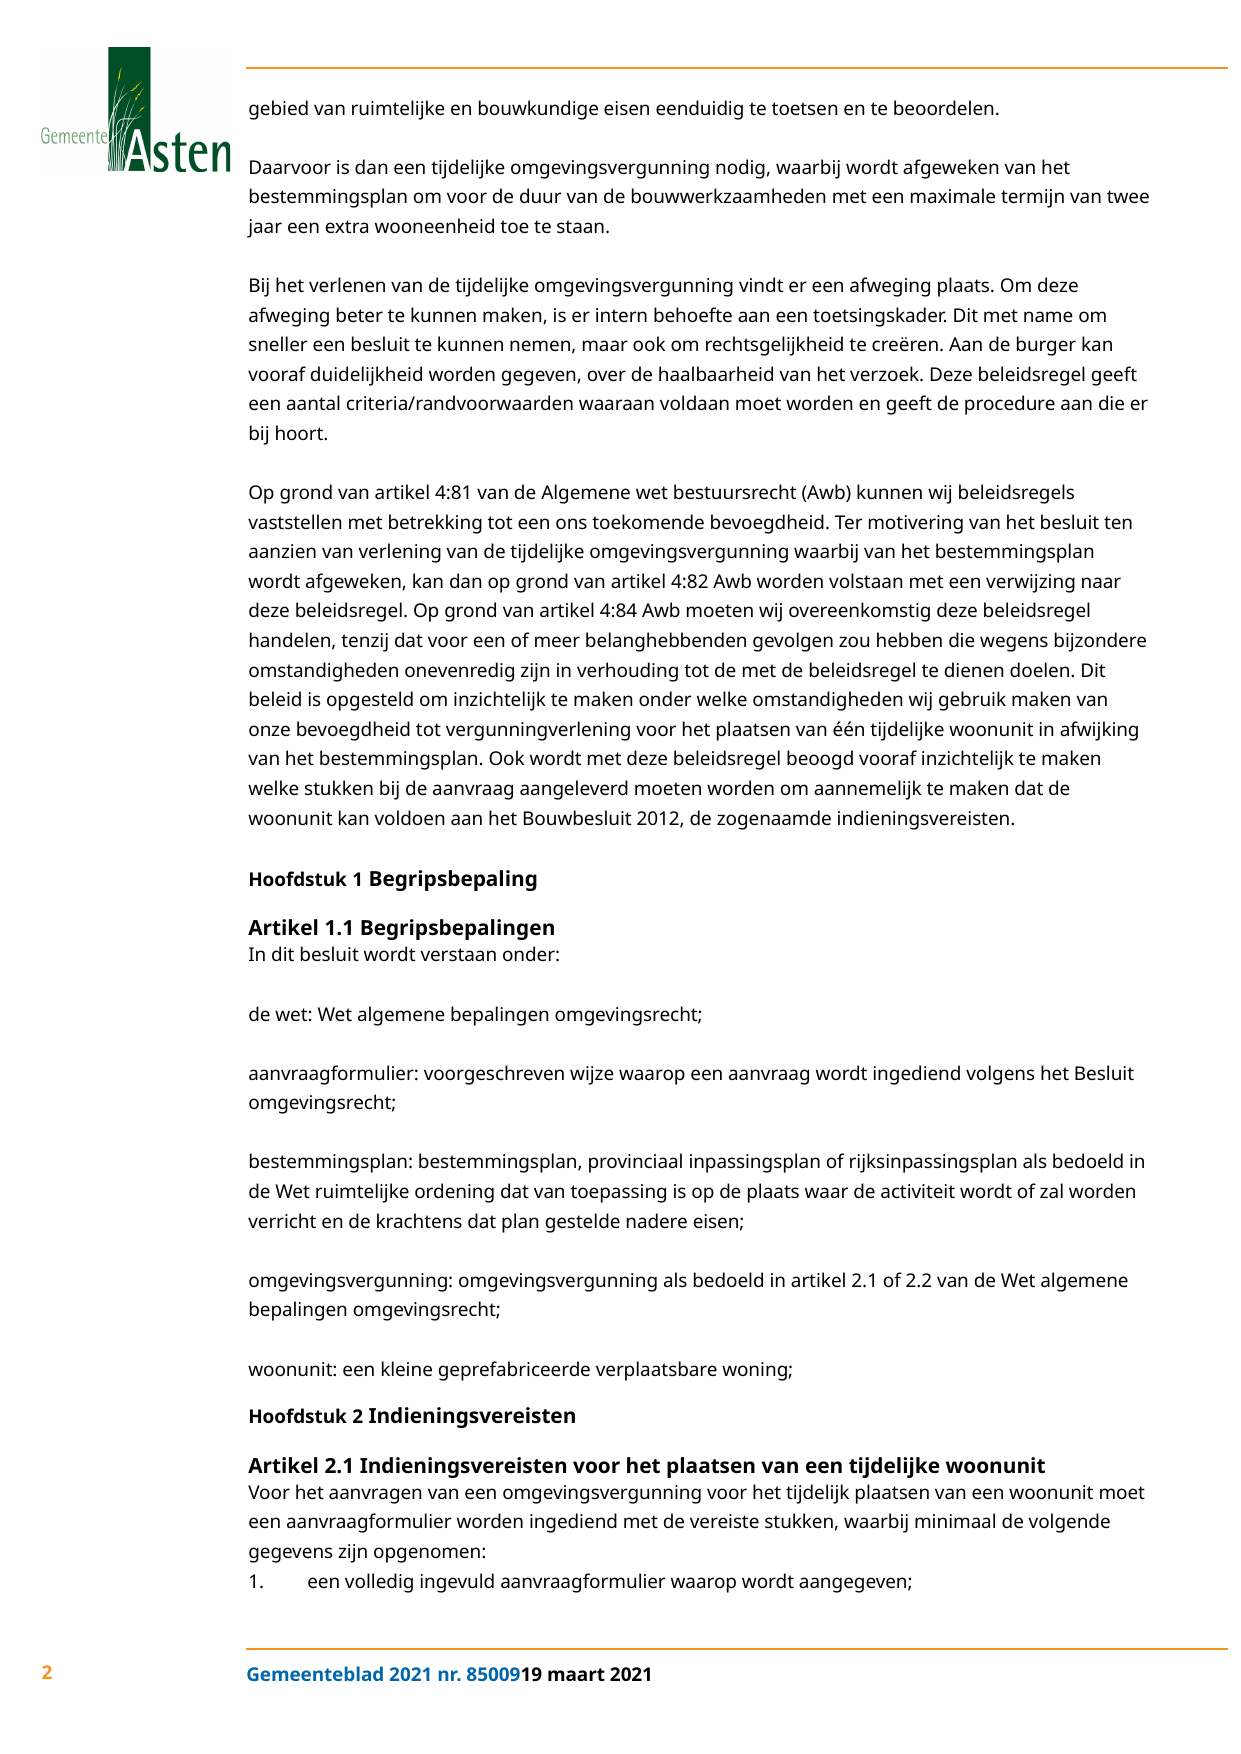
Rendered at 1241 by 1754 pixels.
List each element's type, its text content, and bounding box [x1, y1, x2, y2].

text gebied van ruimtelijke en bouwkundige eisen eenduidig te toetsen en te beoordelen. [248, 95, 1152, 121]
text aanvraagformulier: voorgeschreven wijze waarop een aanvraag wordt ingediend volgens het Besluit omgevingsrecht; [248, 1060, 1152, 1115]
text omgevingsvergunning: omgevingsvergunning als bedoeld in artikel 2.1 of 2.2 van de Wet algemene bepalingen omgevingsrecht; [248, 1267, 1152, 1322]
text de wet: Wet algemene bepalingen omgevingsrecht; [248, 1001, 1152, 1027]
text bestemmingsplan: bestemmingsplan, provinciaal inpassingsplan of rijksinpassingsplan als bedoeld in de Wet ruimtelijke ordening dat van toepassing is op de plaats waar de activiteit wordt of zal worden verricht en de krachtens dat plan gestelde nadere eisen; [248, 1149, 1152, 1234]
text Daarvoor is dan een tijdelijke omgevingsvergunning nodig, waarbij wordt afgeweken van het bestemmingsplan om voor de duur van de bouwwerkzaamheden met een maximale termijn van twee jaar een extra wooneenheid toe te staan. [248, 154, 1152, 239]
text woonunit: een kleine geprefabriceerde verplaatsbare woning; [248, 1356, 1152, 1382]
text Hoofdstuk 2 Indieningsvereisten [248, 1401, 1152, 1430]
picture [41, 47, 231, 172]
text Voor het aanvragen van een omgevingsvergunning voor het tijdelijk plaatsen van een woonunit moet een aanvraagformulier worden ingediend met de vereiste stukken, waarbij minimaal de volgende gegevens zijn opgenomen: [248, 1479, 1152, 1564]
text Artikel 1.1 Begripsbepalingen [248, 913, 1152, 942]
text Hoofdstuk 1 Begripsbepaling [248, 864, 1152, 892]
text In dit besluit wordt verstaan onder: [248, 942, 1152, 967]
text Bij het verlenen van de tijdelijke omgevingsvergunning vindt er een afweging plaats. Om deze afweging beter te kunnen maken, is er intern behoefte aan een toetsingskader. Dit met name om sneller een besluit te kunnen nemen, maar ook om rechtsgelijkheid te creëren. Aan de burger kan vooraf duidelijkheid worden gegeven, over de haalbaarheid van het verzoek. Deze beleidsregel geeft een aantal criteria/randvoorwaarden waaraan voldaan moet worden en geeft de procedure aan die er bij hoort. [248, 272, 1152, 446]
text Op grond van artikel 4:81 van de Algemene wet bestuursrecht (Awb) kunnen wij beleidsregels vaststellen met betrekking tot een ons toekomende bevoegdheid. Ter motivering van het besluit ten aanzien van verlening van de tijdelijke omgevingsvergunning waarbij van het bestemmingsplan wordt afgeweken, kan dan op grond van artikel 4:82 Awb worden volstaan met een verwijzing naar deze beleidsregel. Op grond van artikel 4:84 Awb moeten wij overeenkomstig deze beleidsregel handelen, tenzij dat voor een of meer belanghebbenden gevolgen zou hebben die wegens bijzondere omstandigheden onevenredig zijn in verhouding tot de met de beleidsregel te dienen doelen. Dit beleid is opgesteld om inzichtelijk te maken onder welke omstandigheden wij gebruik maken van onze bevoegdheid tot vergunningverlening voor het plaatsen van één tijdelijke woonunit in afwijking van het bestemmingsplan. Ook wordt met deze beleidsregel beoogd vooraf inzichtelijk te maken welke stukken bij de aanvraag aangeleverd moeten worden om aannemelijk te maken dat de woonunit kan voldoen aan het Bouwbesluit 2012, de zogenaamde indieningsvereisten. [248, 479, 1152, 831]
list een volledig ingevuld aanvraagformulier waarop wordt aangegeven; [248, 1568, 1152, 1594]
text Artikel 2.1 Indieningsvereisten voor het plaatsen van een tijdelijke woonunit [248, 1451, 1152, 1479]
